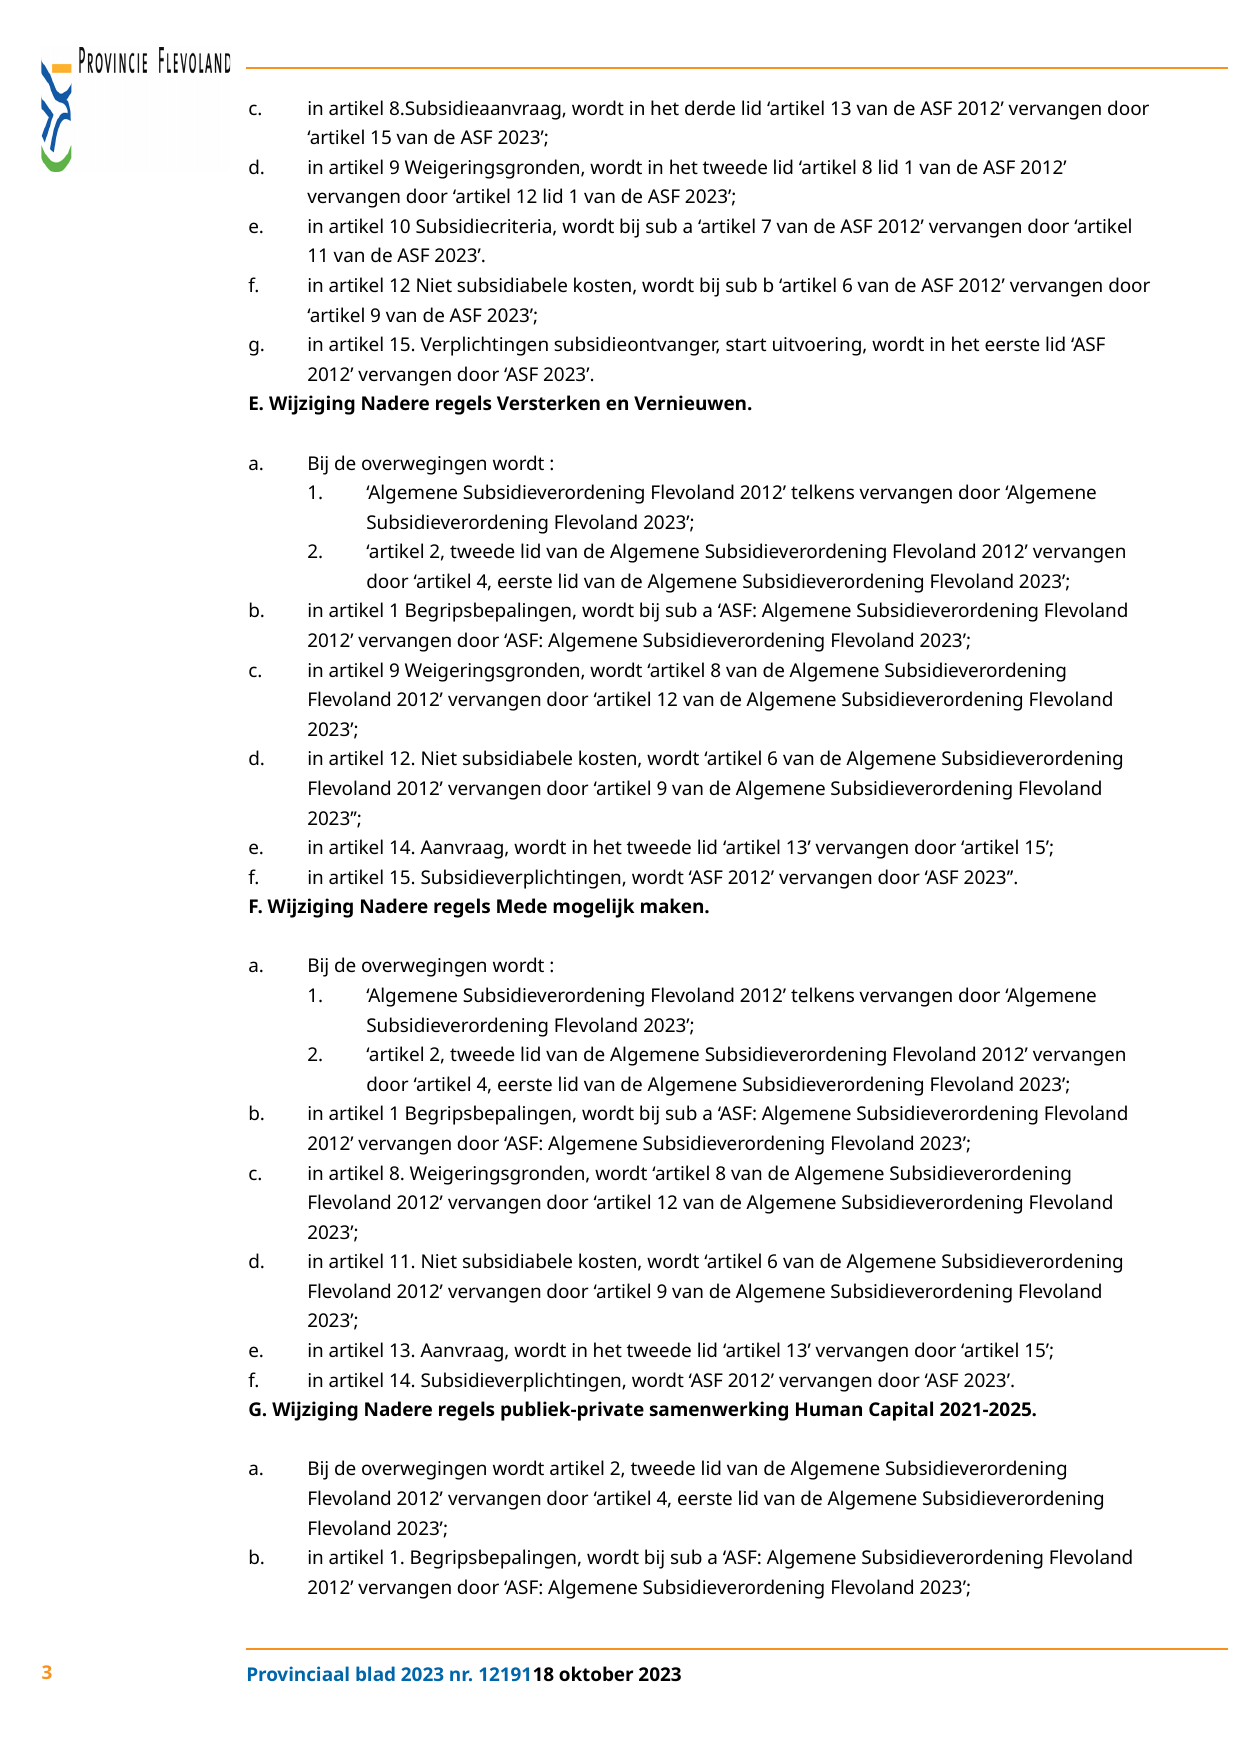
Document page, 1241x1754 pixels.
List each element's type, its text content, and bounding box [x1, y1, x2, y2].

text G. Wijziging Nadere regels publiek-private samenwerking Human Capital 2021-2025. [248, 1396, 1152, 1422]
list in artikel 1 Begripsbepalingen, wordt bij sub a ‘ASF: Algemene Subsidieverordening Flevoland 2012’ vervangen door ‘ASF: Algemene Subsidieverordening Flevoland 2023’; [248, 1101, 1152, 1156]
list in artikel 8.Subsidieaanvraag, wordt in het derde lid ‘artikel 13 van de ASF 2012’ vervangen door ‘artikel 15 van de ASF 2023’; [248, 95, 1152, 150]
picture [41, 47, 231, 172]
list in artikel 15. Subsidieverplichtingen, wordt ‘ASF 2012’ vervangen door ‘ASF 2023’’. [248, 864, 1152, 890]
list in artikel 11. Niet subsidiabele kosten, wordt ‘artikel 6 van de Algemene Subsidieverordening Flevoland 2012’ vervangen door ‘artikel 9 van de Algemene Subsidieverordening Flevoland 2023’; [248, 1248, 1152, 1333]
list in artikel 9 Weigeringsgronden, wordt in het tweede lid ‘artikel 8 lid 1 van de ASF 2012’ vervangen door ‘artikel 12 lid 1 van de ASF 2023’; [248, 154, 1152, 209]
list in artikel 9 Weigeringsgronden, wordt ‘artikel 8 van de Algemene Subsidieverordening Flevoland 2012’ vervangen door ‘artikel 12 van de Algemene Subsidieverordening Flevoland 2023’; [248, 657, 1152, 742]
list ‘Algemene Subsidieverordening Flevoland 2012’ telkens vervangen door ‘Algemene Subsidieverordening Flevoland 2023’; [307, 479, 1152, 535]
list ‘Algemene Subsidieverordening Flevoland 2012’ telkens vervangen door ‘Algemene Subsidieverordening Flevoland 2023’; [307, 982, 1152, 1038]
list in artikel 12. Niet subsidiabele kosten, wordt ‘artikel 6 van de Algemene Subsidieverordening Flevoland 2012’ vervangen door ‘artikel 9 van de Algemene Subsidieverordening Flevoland 2023’’; [248, 746, 1152, 831]
list in artikel 15. Verplichtingen subsidieontvanger, start uitvoering, wordt in het eerste lid ‘ASF 2012’ vervangen door ‘ASF 2023’. [248, 331, 1152, 387]
list in artikel 13. Aanvraag, wordt in het tweede lid ‘artikel 13’ vervangen door ‘artikel 15’; [248, 1337, 1152, 1363]
list Bij de overwegingen wordt artikel 2, tweede lid van de Algemene Subsidieverordening Flevoland 2012’ vervangen door ‘artikel 4, eerste lid van de Algemene Subsidieverordening Flevoland 2023’; [248, 1456, 1152, 1541]
list Bij de overwegingen wordt : [248, 450, 1152, 476]
text F. Wijziging Nadere regels Mede mogelijk maken. [248, 893, 1152, 919]
list in artikel 1. Begripsbepalingen, wordt bij sub a ‘ASF: Algemene Subsidieverordening Flevoland 2012’ vervangen door ‘ASF: Algemene Subsidieverordening Flevoland 2023’; [248, 1544, 1152, 1600]
list in artikel 14. Subsidieverplichtingen, wordt ‘ASF 2012’ vervangen door ‘ASF 2023’. [248, 1367, 1152, 1393]
list in artikel 8. Weigeringsgronden, wordt ‘artikel 8 van de Algemene Subsidieverordening Flevoland 2012’ vervangen door ‘artikel 12 van de Algemene Subsidieverordening Flevoland 2023’; [248, 1160, 1152, 1245]
list ‘artikel 2, tweede lid van de Algemene Subsidieverordening Flevoland 2012’ vervangen door ‘artikel 4, eerste lid van de Algemene Subsidieverordening Flevoland 2023’; [307, 538, 1152, 594]
list in artikel 14. Aanvraag, wordt in het tweede lid ‘artikel 13’ vervangen door ‘artikel 15’; [248, 834, 1152, 860]
list Bij de overwegingen wordt : [248, 953, 1152, 978]
list ‘artikel 2, tweede lid van de Algemene Subsidieverordening Flevoland 2012’ vervangen door ‘artikel 4, eerste lid van de Algemene Subsidieverordening Flevoland 2023’; [307, 1041, 1152, 1097]
list in artikel 12 Niet subsidiabele kosten, wordt bij sub b ‘artikel 6 van de ASF 2012’ vervangen door ‘artikel 9 van de ASF 2023’; [248, 272, 1152, 328]
text E. Wijziging Nadere regels Versterken en Vernieuwen. [248, 391, 1152, 416]
list in artikel 1 Begripsbepalingen, wordt bij sub a ‘ASF: Algemene Subsidieverordening Flevoland 2012’ vervangen door ‘ASF: Algemene Subsidieverordening Flevoland 2023’; [248, 598, 1152, 653]
list in artikel 10 Subsidiecriteria, wordt bij sub a ‘artikel 7 van de ASF 2012’ vervangen door ‘artikel 11 van de ASF 2023’. [248, 213, 1152, 268]
